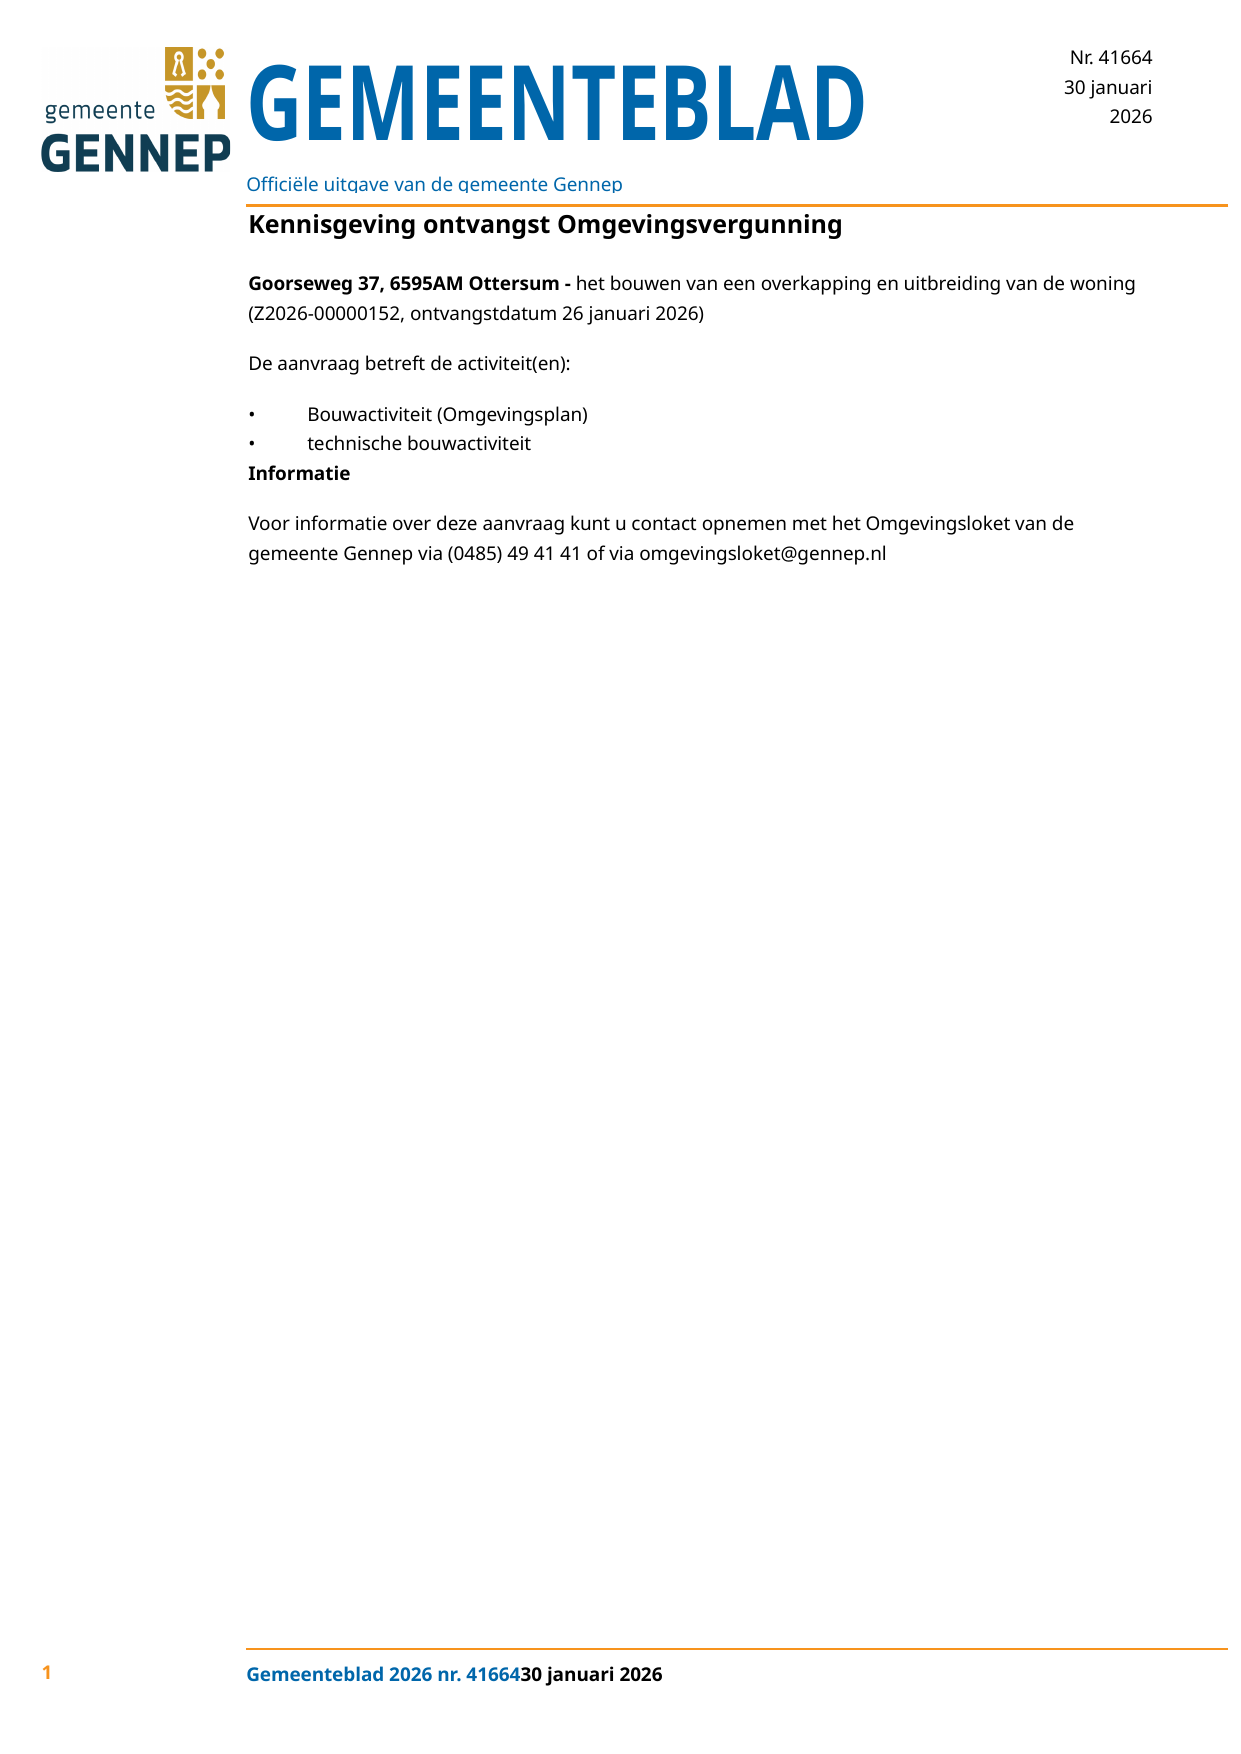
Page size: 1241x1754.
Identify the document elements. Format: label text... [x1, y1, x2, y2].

list technische bouwactiviteit [248, 430, 1152, 456]
text De aanvraag betreft de activiteit(en): [248, 350, 1152, 376]
text Informatie [248, 460, 1152, 486]
list Bouwactiviteit (Omgevingsplan) [248, 401, 1152, 426]
text Kennisgeving ontvangst Omgevingsvergunning [248, 207, 1152, 241]
text Goorseweg 37, 6595AM Ottersum - het bouwen van een overkapping en uitbreiding van de woning (Z2026-00000152, ontvangstdatum 26 januari 2026) [248, 270, 1152, 326]
text Voor informatie over deze aanvraag kunt u contact opnemen met het Omgevingsloket van de gemeente Gennep via (0485) 49 41 41 of via omgevingsloket@gennep.nl [248, 510, 1152, 566]
picture [41, 47, 231, 172]
